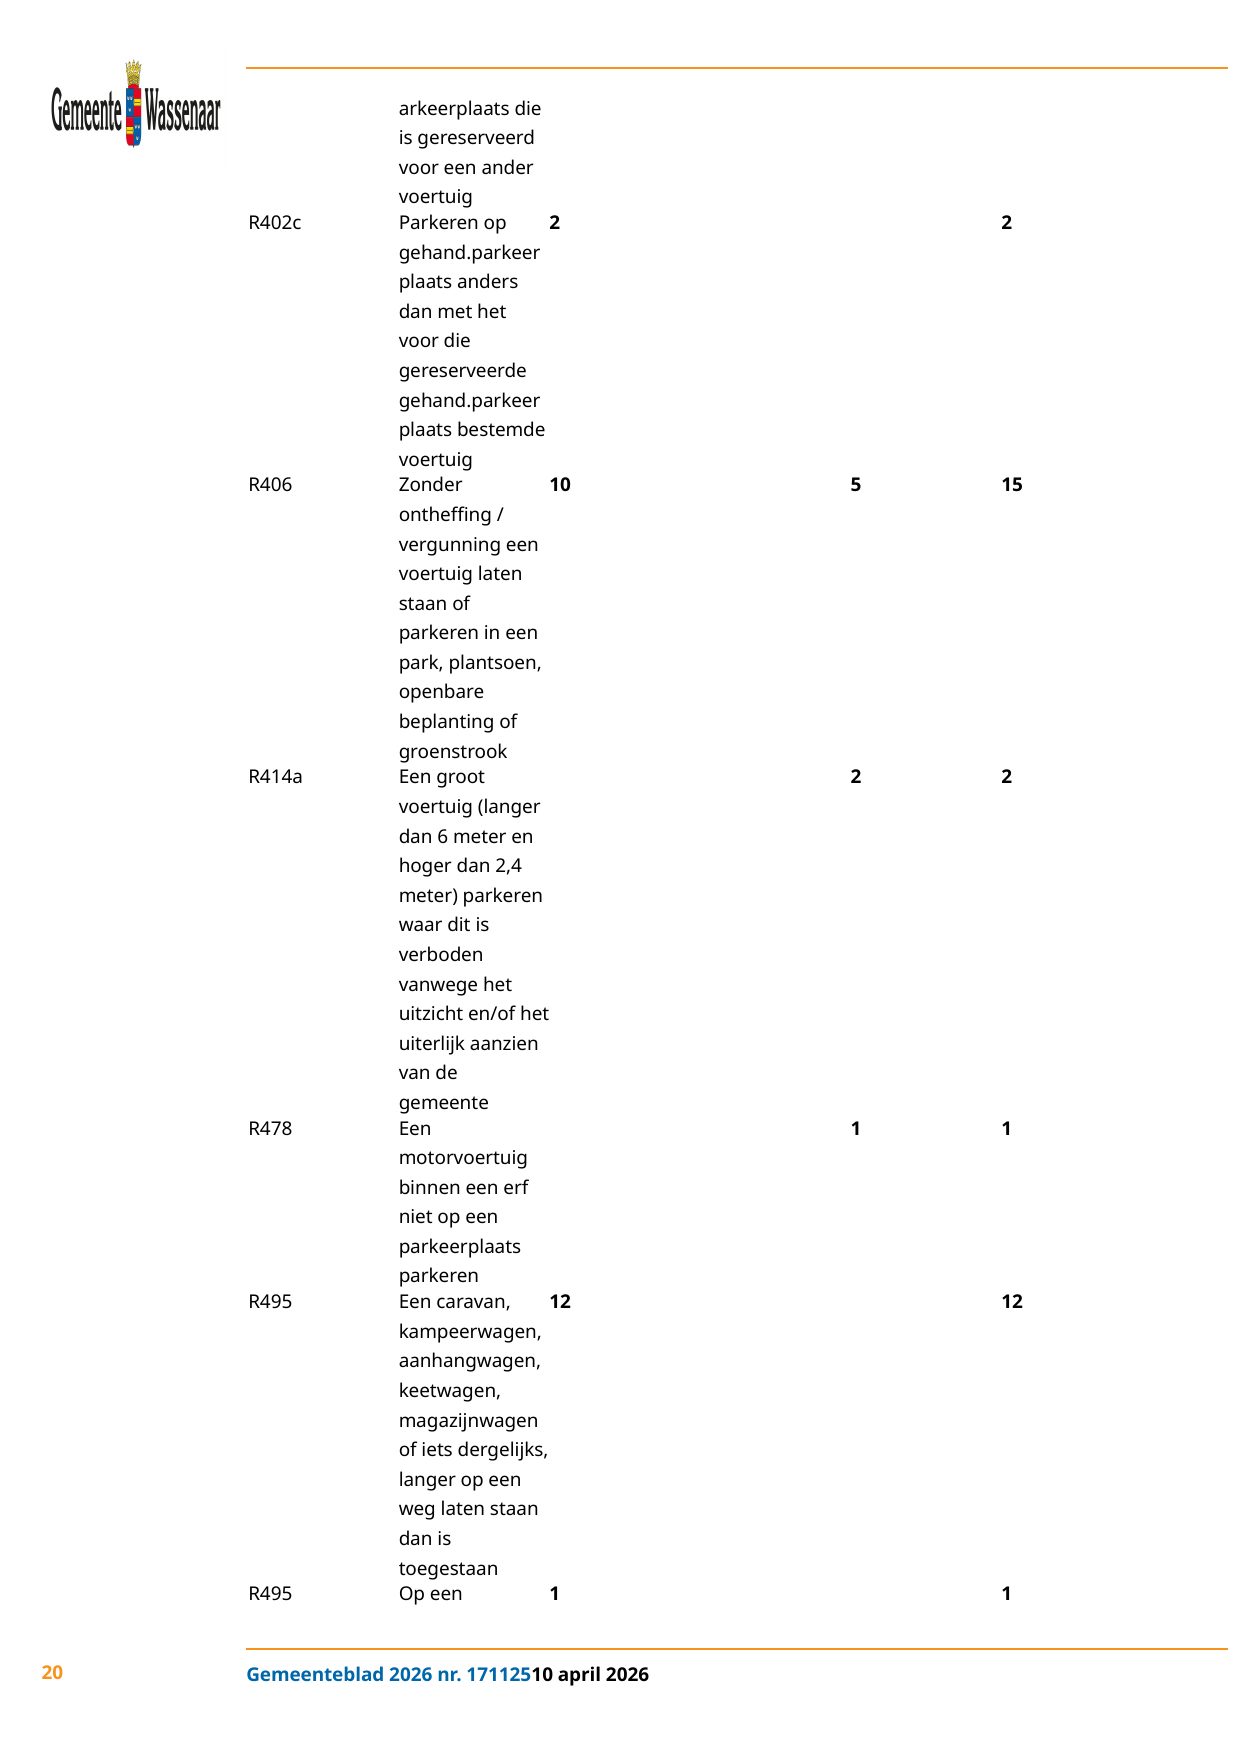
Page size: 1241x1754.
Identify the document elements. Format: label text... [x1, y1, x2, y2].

table_cell [549, 95, 850, 209]
table_cell R406 [248, 472, 398, 764]
table_cell 5 [850, 472, 1001, 764]
table_cell Op een [399, 1580, 549, 1606]
table_cell 15 [1001, 472, 1152, 764]
table_cell [248, 95, 398, 209]
table_cell R478 [248, 1115, 398, 1288]
table_cell R495 [248, 1580, 398, 1606]
table_cell Parkeren op gehand.parkeerplaats anders dan met het voor die gereserveerde gehand.parkeerplaats bestemde voertuig [399, 209, 549, 472]
table_cell [549, 1115, 850, 1288]
table_cell Zonder ontheffing / vergunning een voertuig laten staan of parkeren in een park, plantsoen, openbare beplanting of groenstrook [399, 472, 549, 764]
table_cell R414a [248, 764, 398, 1115]
table_cell 2 [850, 764, 1001, 1115]
table_cell R495 [248, 1289, 398, 1580]
table_cell 10 [549, 472, 850, 764]
table_cell 12 [549, 1289, 850, 1580]
table_cell [1001, 95, 1152, 209]
table_cell 2 [1001, 764, 1152, 1115]
table_cell Een groot voertuig (langer dan 6 meter en hoger dan 2,4 meter) parkeren waar dit is verboden vanwege het uitzicht en/of het uiterlijk aanzien van de gemeente [399, 764, 549, 1115]
table_cell [549, 764, 850, 1115]
table_cell [850, 95, 1001, 209]
table_cell 1 [850, 1115, 1001, 1288]
table_cell [850, 209, 1001, 472]
table_cell 2 [1001, 209, 1152, 472]
table_cell [850, 1580, 1001, 1606]
table_cell 1 [1001, 1115, 1152, 1288]
table_cell 12 [1001, 1289, 1152, 1580]
picture [41, 47, 231, 172]
table_cell Een caravan, kampeerwagen, aanhangwagen, keetwagen, magazijnwagen of iets dergelijks, langer op een weg laten staan dan is toegestaan [399, 1289, 549, 1580]
table_cell 1 [1001, 1580, 1152, 1606]
table_cell R402c [248, 209, 398, 472]
table_cell 1 [549, 1580, 850, 1606]
table_cell [850, 1289, 1001, 1580]
table_cell arkeerplaats die is gereserveerd voor een ander voertuig [399, 95, 549, 209]
table_cell 2 [549, 209, 850, 472]
table_cell Een motorvoertuig binnen een erf niet op een parkeerplaats parkeren [399, 1115, 549, 1288]
